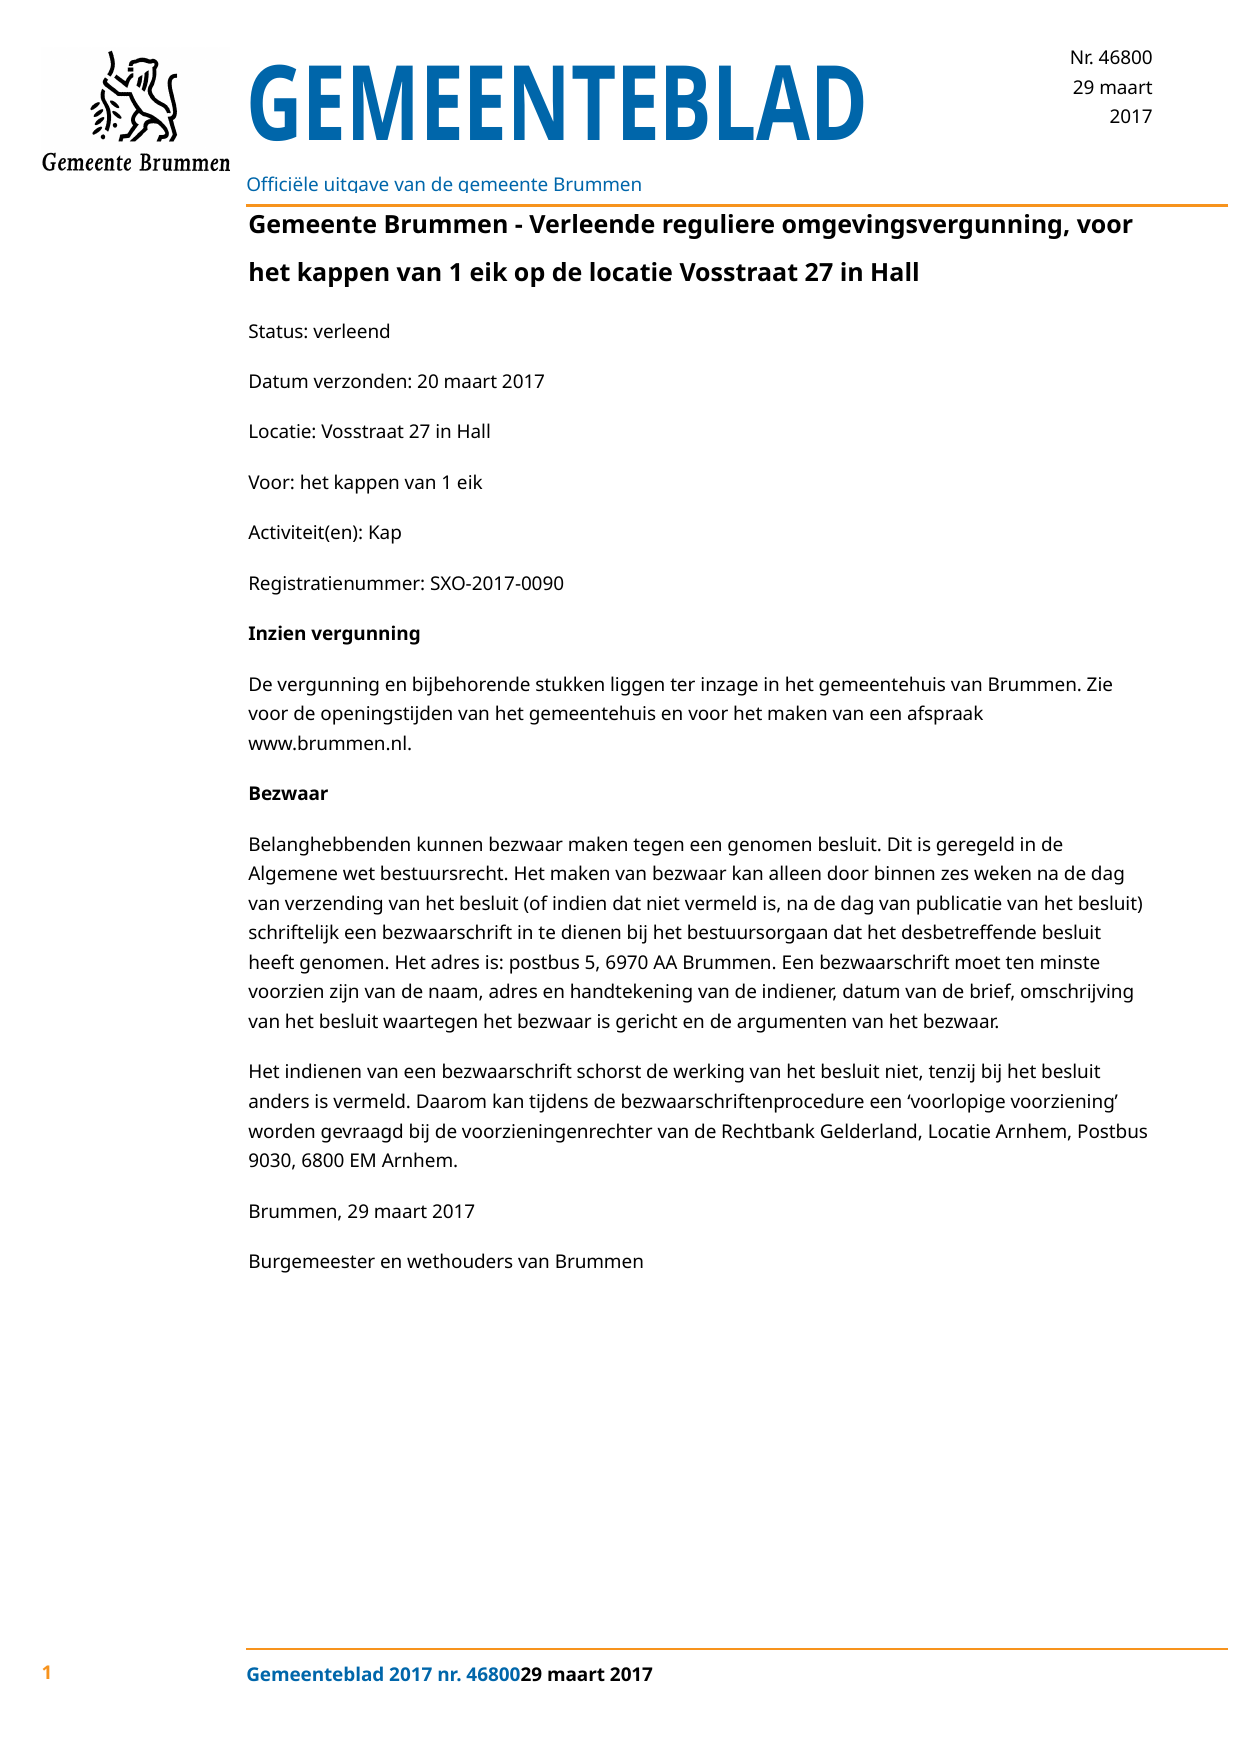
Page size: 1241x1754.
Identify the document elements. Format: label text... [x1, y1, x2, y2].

text Brummen, 29 maart 2017 [248, 1198, 1152, 1224]
text Status: verleend [248, 318, 1152, 344]
text Activiteit(en): Kap [248, 519, 1152, 545]
text Burgemeester en wethouders van Brummen [248, 1248, 1152, 1274]
text Locatie: Vosstraat 27 in Hall [248, 419, 1152, 444]
text De vergunning en bijbehorende stukken liggen ter inzage in het gemeentehuis van Brummen. Zie voor de openingstijden van het gemeentehuis en voor het maken van een afspraak www.brummen.nl. [248, 671, 1152, 756]
text Registratienummer: SXO-2017-0090 [248, 570, 1152, 596]
text Voor: het kappen van 1 eik [248, 469, 1152, 495]
text Belanghebbenden kunnen bezwaar maken tegen een genomen besluit. Dit is geregeld in de Algemene wet bestuursrecht. Het maken van bezwaar kan alleen door binnen zes weken na de dag van verzending van het besluit (of indien dat niet vermeld is, na de dag van publicatie van het besluit) schriftelijk een bezwaarschrift in te dienen bij het bestuursorgaan dat het desbetreffende besluit heeft genomen. Het adres is: postbus 5, 6970 AA Brummen. Een bezwaarschrift moet ten minste voorzien zijn van de naam, adres en handtekening van de indiener, datum van de brief, omschrijving van het besluit waartegen het bezwaar is gericht en de argumenten van het bezwaar. [248, 831, 1152, 1034]
picture [41, 47, 231, 172]
text Het indienen van een bezwaarschrift schorst de werking van het besluit niet, tenzij bij het besluit anders is vermeld. Daarom kan tijdens de bezwaarschriftenprocedure een ‘voorlopige voorziening’ worden gevraagd bij de voorzieningenrechter van de Rechtbank Gelderland, Locatie Arnhem, Postbus 9030, 6800 EM Arnhem. [248, 1059, 1152, 1173]
text Bezwaar [248, 780, 1152, 806]
text Inzien vergunning [248, 620, 1152, 646]
text Gemeente Brummen - Verleende reguliere omgevingsvergunning, voor het kappen van 1 eik op de locatie Vosstraat 27 in Hall [248, 207, 1152, 288]
text Datum verzonden: 20 maart 2017 [248, 368, 1152, 394]
